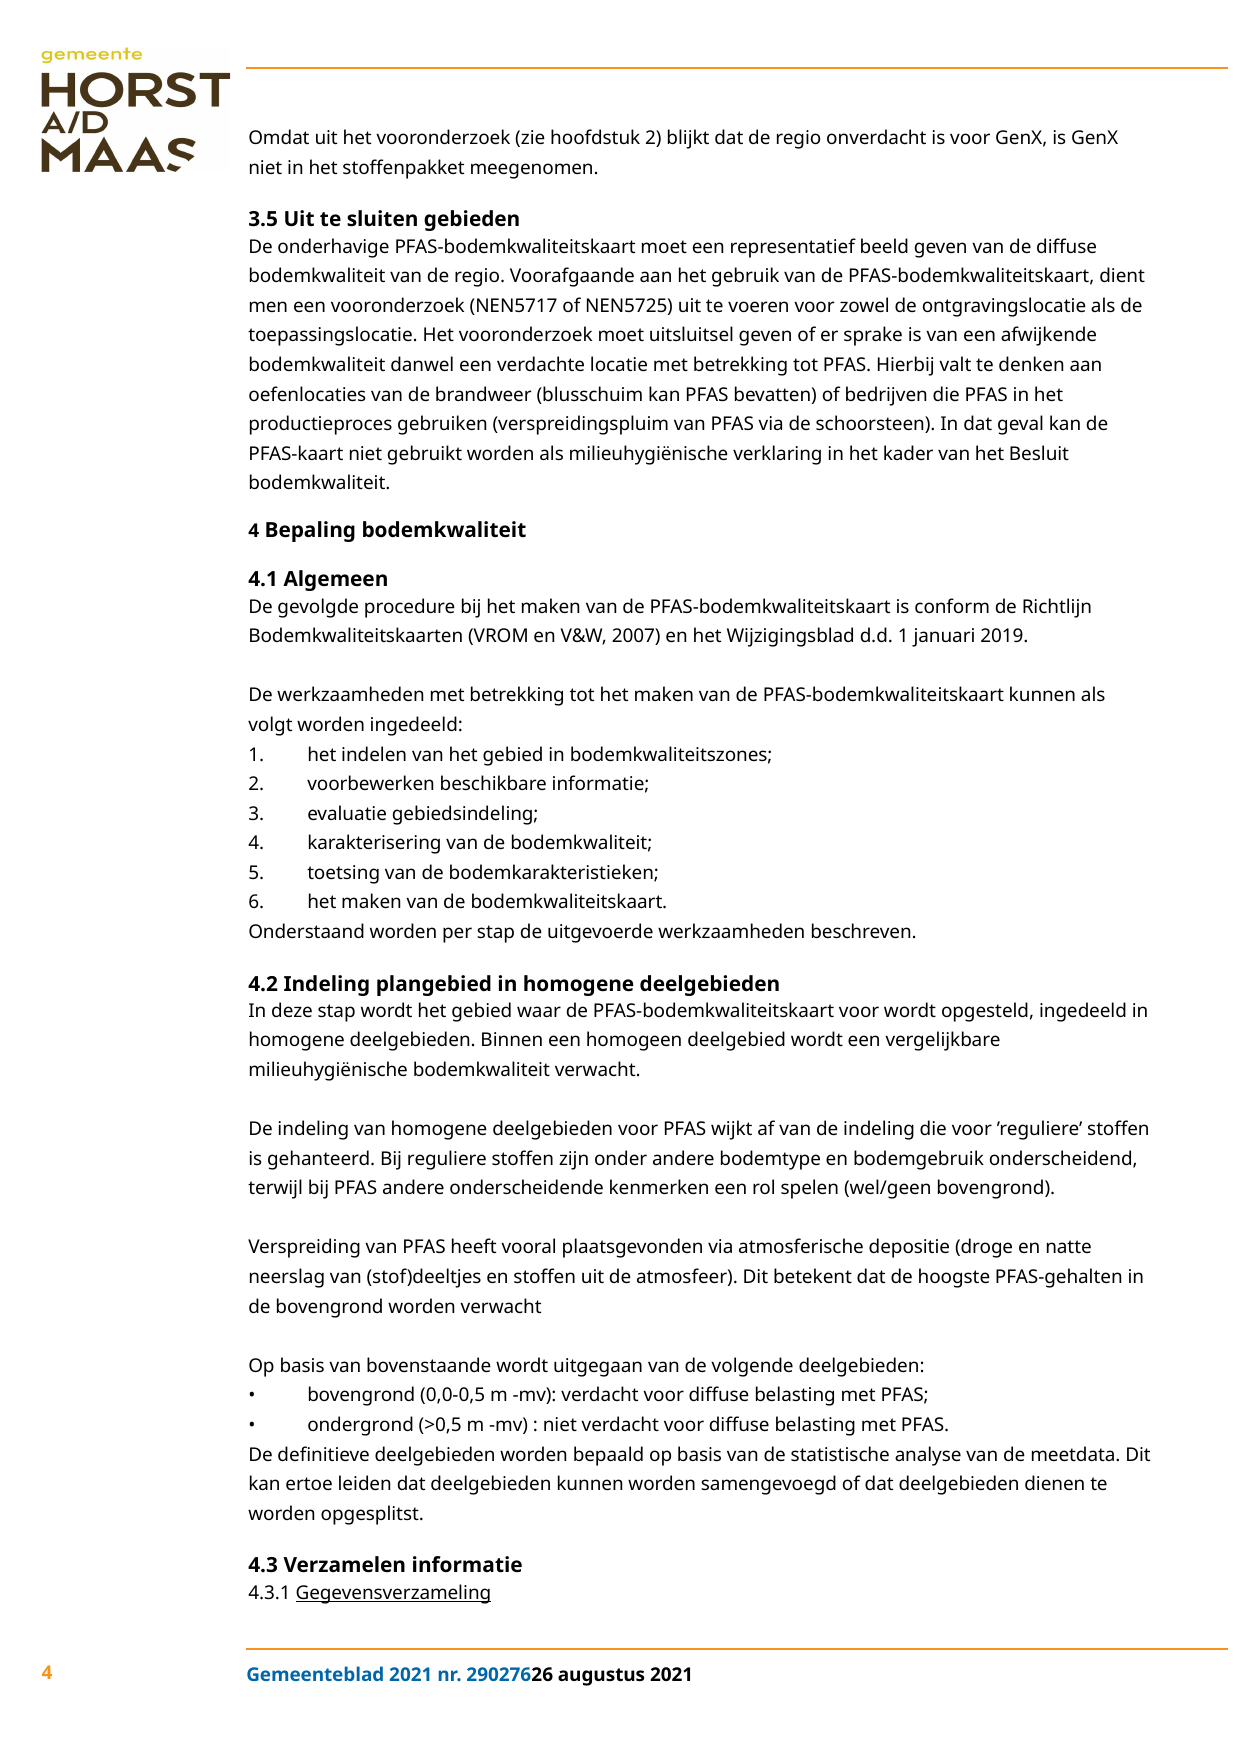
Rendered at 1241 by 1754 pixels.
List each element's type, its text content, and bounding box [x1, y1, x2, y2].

list evaluatie gebiedsindeling; [248, 800, 1152, 826]
text 4.3.1 Gegevensverzameling [248, 1579, 1152, 1604]
text De indeling van homogene deelgebieden voor PFAS wijkt af van de indeling die voor ’reguliere’ stoffen is gehanteerd. Bij reguliere stoffen zijn onder andere bodemtype en bodemgebruik onderscheidend, terwijl bij PFAS andere onderscheidende kenmerken een rol spelen (wel/geen bovengrond). [248, 1115, 1152, 1200]
text De gevolgde procedure bij het maken van de PFAS-bodemkwaliteitskaart is conform de Richtlijn Bodemkwaliteitskaarten (VROM en V&W, 2007) en het Wijzigingsblad d.d. 1 januari 2019. [248, 593, 1152, 648]
text Verspreiding van PFAS heeft vooral plaatsgevonden via atmosferische depositie (droge en natte neerslag van (stof)deeltjes en stoffen uit de atmosfeer). Dit betekent dat de hoogste PFAS-gehalten in de bovengrond worden verwacht [248, 1234, 1152, 1319]
text Omdat uit het vooronderzoek (zie hoofdstuk 2) blijkt dat de regio onverdacht is voor GenX, is GenX niet in het stoffenpakket meegenomen. [248, 124, 1152, 180]
text De werkzaamheden met betrekking tot het maken van de PFAS-bodemkwaliteitskaart kunnen als volgt worden ingedeeld: [248, 682, 1152, 737]
text 4.2 Indeling plangebied in homogene deelgebieden [248, 969, 1152, 997]
list karakterisering van de bodemkwaliteit; [248, 829, 1152, 855]
text De definitieve deelgebieden worden bepaald op basis van de statistische analyse van de meetdata. Dit kan ertoe leiden dat deelgebieden kunnen worden samengevoegd of dat deelgebieden dienen te worden opgesplitst. [248, 1441, 1152, 1526]
list het indelen van het gebied in bodemkwaliteitszones; [248, 741, 1152, 766]
text 4.1 Algemeen [248, 564, 1152, 593]
text In deze stap wordt het gebied waar de PFAS-bodemkwaliteitskaart voor wordt opgesteld, ingedeeld in homogene deelgebieden. Binnen een homogeen deelgebied wordt een vergelijkbare milieuhygiënische bodemkwaliteit verwacht. [248, 997, 1152, 1082]
list het maken van de bodemkwaliteitskaart. [248, 889, 1152, 914]
text 4 Bepaling bodemkwaliteit [248, 515, 1152, 543]
list ondergrond (>0,5 m -mv) : niet verdacht voor diffuse belasting met PFAS. [248, 1411, 1152, 1437]
text 3.5 Uit te sluiten gebieden [248, 204, 1152, 233]
text De onderhavige PFAS-bodemkwaliteitskaart moet een representatief beeld geven van de diffuse bodemkwaliteit van de regio. Voorafgaande aan het gebruik van de PFAS-bodemkwaliteitskaart, dient men een vooronderzoek (NEN5717 of NEN5725) uit te voeren voor zowel de ontgravingslocatie als de toepassingslocatie. Het vooronderzoek moet uitsluitsel geven of er sprake is van een afwijkende bodemkwaliteit danwel een verdachte locatie met betrekking tot PFAS. Hierbij valt te denken aan oefenlocaties van de brandweer (blusschuim kan PFAS bevatten) of bedrijven die PFAS in het productieproces gebruiken (verspreidingspluim van PFAS via de schoorsteen). In dat geval kan de PFAS-kaart niet gebruikt worden als milieuhygiënische verklaring in het kader van het Besluit bodemkwaliteit. [248, 233, 1152, 495]
list toetsing van de bodemkarakteristieken; [248, 859, 1152, 885]
text 4.3 Verzamelen informatie [248, 1550, 1152, 1579]
list voorbewerken beschikbare informatie; [248, 770, 1152, 796]
list bovengrond (0,0-0,5 m -mv): verdacht voor diffuse belasting met PFAS; [248, 1382, 1152, 1407]
text Onderstaand worden per stap de uitgevoerde werkzaamheden beschreven. [248, 918, 1152, 944]
text Op basis van bovenstaande wordt uitgegaan van de volgende deelgebieden: [248, 1352, 1152, 1378]
picture [41, 47, 231, 172]
